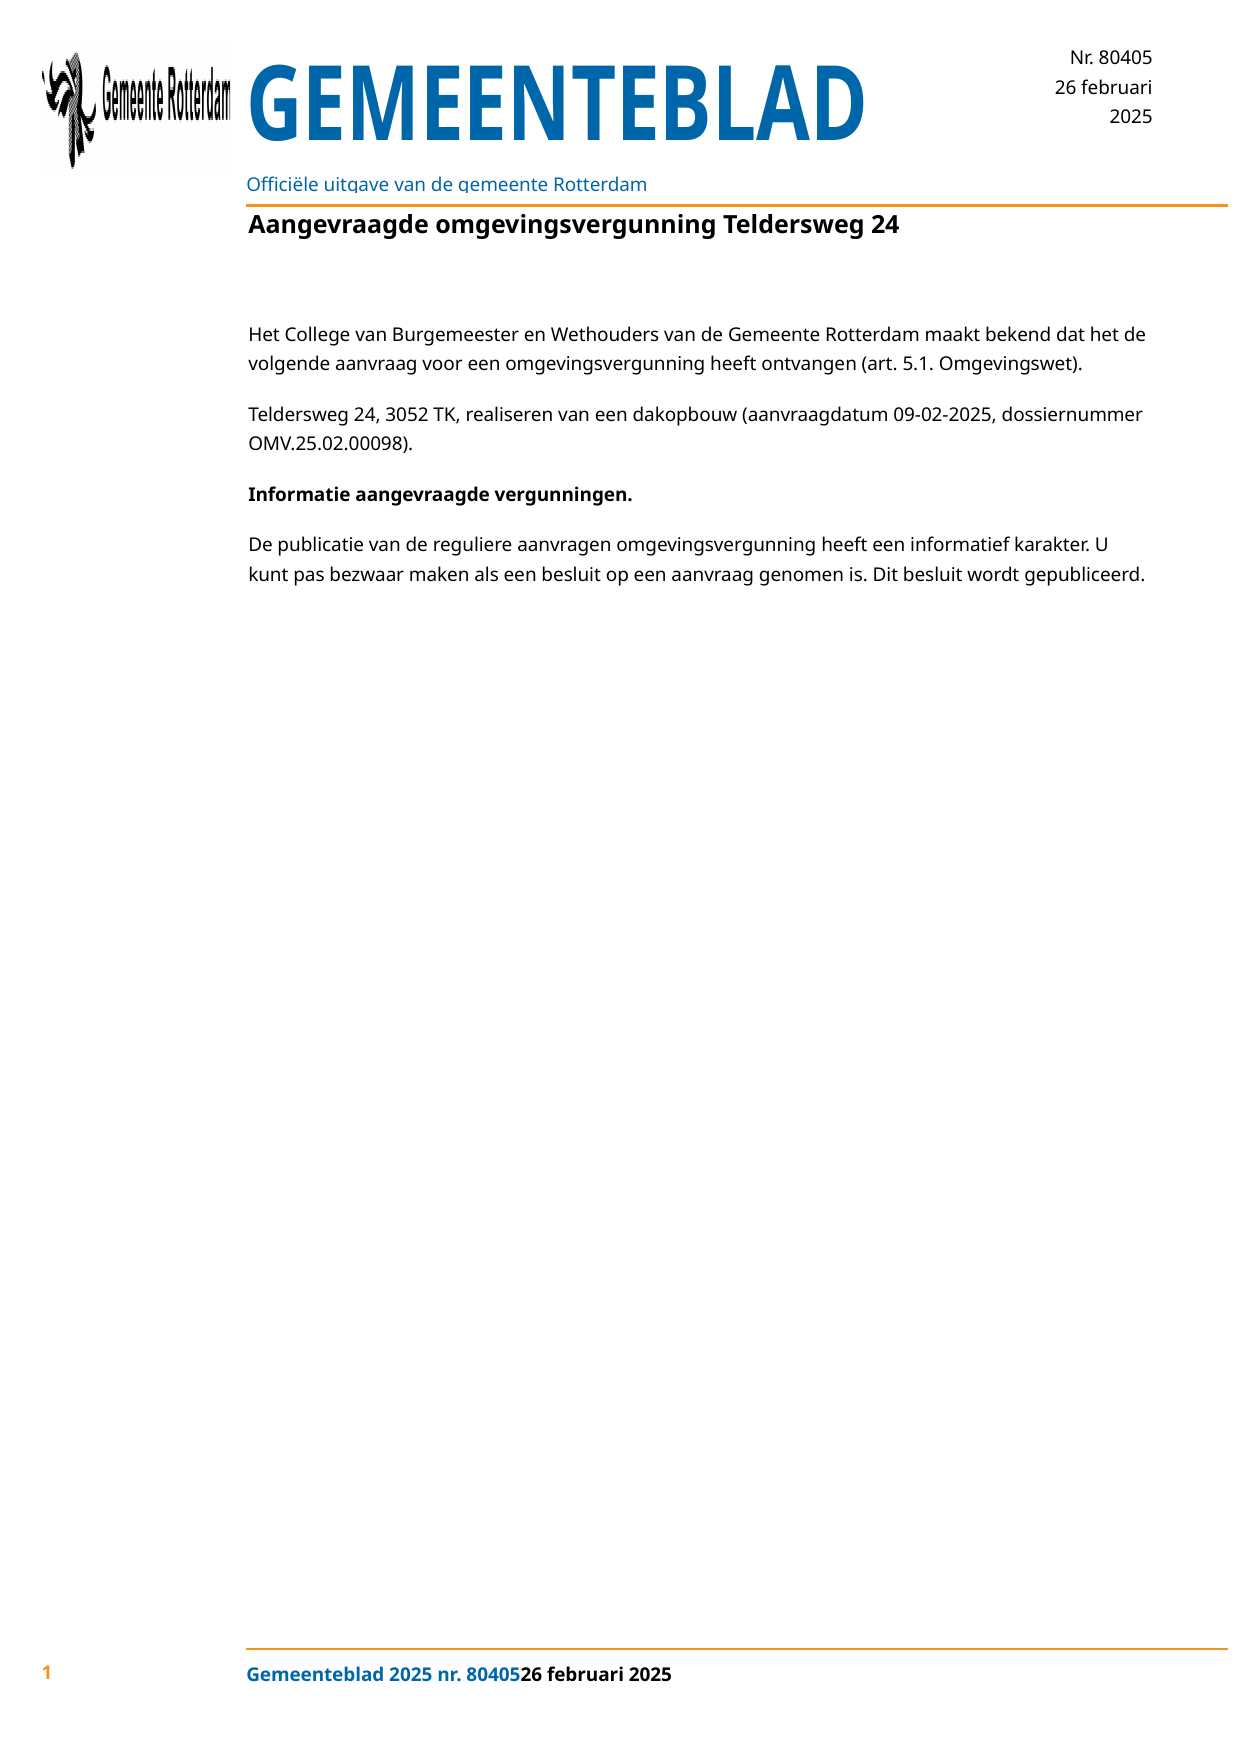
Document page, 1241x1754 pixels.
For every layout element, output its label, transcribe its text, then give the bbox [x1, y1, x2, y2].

text Teldersweg 24, 3052 TK, realiseren van een dakopbouw (aanvraagdatum 09-02-2025, dossiernummer OMV.25.02.00098). [248, 401, 1152, 456]
text Aangevraagde omgevingsvergunning Teldersweg 24 [248, 207, 1152, 241]
text Het College van Burgemeester en Wethouders van de Gemeente Rotterdam maakt bekend dat het de volgende aanvraag voor een omgevingsvergunning heeft ontvangen (art. 5.1. Omgevingswet). [248, 321, 1152, 376]
picture [41, 47, 231, 172]
text Informatie aangevraagde vergunningen. [248, 481, 1152, 506]
text De publicatie van de reguliere aanvragen omgevingsvergunning heeft een informatief karakter. U kunt pas bezwaar maken als een besluit op een aanvraag genomen is. Dit besluit wordt gepubliceerd. [248, 531, 1152, 586]
